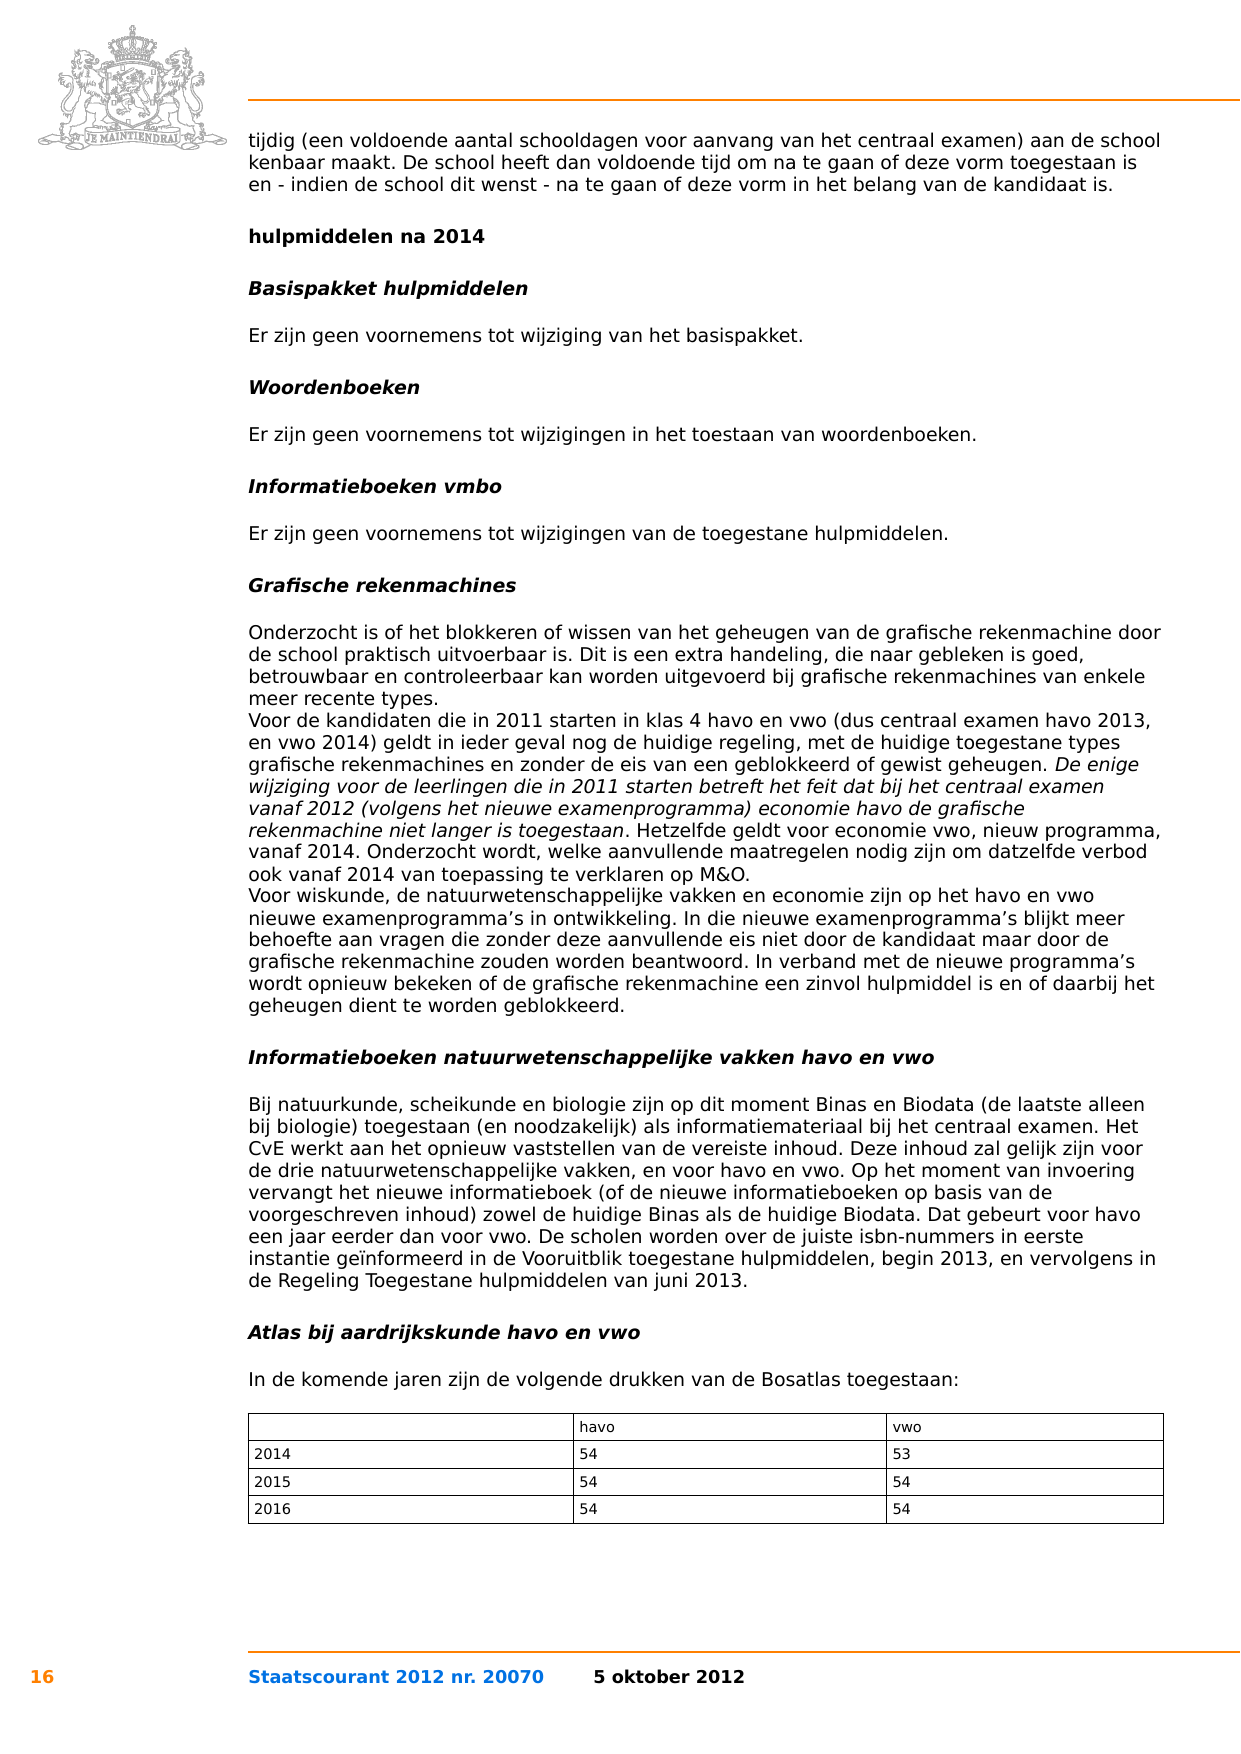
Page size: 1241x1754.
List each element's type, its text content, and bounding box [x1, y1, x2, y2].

table_header havo [574, 1414, 886, 1440]
picture [38, 25, 227, 150]
subtitle Basispakket hulpmiddelen [248, 278, 1163, 300]
subtitle Woordenboeken [248, 377, 1163, 399]
subtitle hulpmiddelen na 2014 [248, 226, 1163, 248]
table_cell 53 [887, 1441, 1163, 1468]
text Er zijn geen voornemens tot wijzigingen van de toegestane hulpmiddelen. [248, 523, 1163, 545]
text Voor de kandidaten die in 2011 starten in klas 4 havo en vwo (dus centraal examen havo 2013, en vwo 2014) geldt in ieder geval nog de huidige regeling, met de huidige toegestane types grafische rekenmachines en zonder de eis van een geblokkeerd of gewist geheugen. De enige wijziging voor de leerlingen die in 2011 starten betreft het feit dat bij het centraal examen vanaf 2012 (volgens het nieuwe examenprogramma) economie havo de grafische rekenmachine niet langer is toegestaan. Hetzelfde geldt voor economie vwo, nieuw programma, vanaf 2014. Onderzocht wordt, welke aanvullende maatregelen nodig zijn om datzelfde verbod ook vanaf 2014 van toepassing te verklaren op M&O. [248, 709, 1163, 885]
table_header vwo [887, 1414, 1163, 1440]
text tijdig (een voldoende aantal schooldagen voor aanvang van het centraal examen) aan de school kenbaar maakt. De school heeft dan voldoende tijd om na te gaan of deze vorm toegestaan is en - indien de school dit wenst - na te gaan of deze vorm in het belang van de kandidaat is. [248, 130, 1163, 196]
table_cell 2014 [249, 1441, 573, 1468]
text Er zijn geen voornemens tot wijziging van het basispakket. [248, 325, 1163, 347]
subtitle Atlas bij aardrijkskunde havo en vwo [248, 1322, 1163, 1344]
subtitle Informatieboeken vmbo [248, 476, 1163, 498]
text Onderzocht is of het blokkeren of wissen van het geheugen van de grafische rekenmachine door de school praktisch uitvoerbaar is. Dit is een extra handeling, die naar gebleken is goed, betrouwbaar en controleerbaar kan worden uitgevoerd bij grafische rekenmachines van enkele meer recente types. [248, 622, 1163, 709]
table_cell 54 [887, 1469, 1163, 1495]
text In de komende jaren zijn de volgende drukken van de Bosatlas toegestaan: [248, 1369, 1163, 1391]
table_cell 2016 [249, 1496, 573, 1522]
subtitle Informatieboeken natuurwetenschappelijke vakken havo en vwo [248, 1047, 1163, 1069]
text Voor wiskunde, de natuurwetenschappelijke vakken en economie zijn op het havo en vwo nieuwe examenprogramma’s in ontwikkeling. In die nieuwe examenprogramma’s blijkt meer behoefte aan vragen die zonder deze aanvullende eis niet door de kandidaat maar door de grafische rekenmachine zouden worden beantwoord. In verband met de nieuwe programma’s wordt opnieuw bekeken of de grafische rekenmachine een zinvol hulpmiddel is en of daarbij het geheugen dient te worden geblokkeerd. [248, 885, 1163, 1017]
text Bij natuurkunde, scheikunde en biologie zijn op dit moment Binas en Biodata (de laatste alleen bij biologie) toegestaan (en noodzakelijk) als informatiemateriaal bij het centraal examen. Het CvE werkt aan het opnieuw vaststellen van de vereiste inhoud. Deze inhoud zal gelijk zijn voor de drie natuurwetenschappelijke vakken, en voor havo en vwo. Op het moment van invoering vervangt het nieuwe informatieboek (of de nieuwe informatieboeken op basis van de voorgeschreven inhoud) zowel de huidige Binas als de huidige Biodata. Dat gebeurt voor havo een jaar eerder dan voor vwo. De scholen worden over de juiste isbn-nummers in eerste instantie geïnformeerd in de Vooruitblik toegestane hulpmiddelen, begin 2013, en vervolgens in de Regeling Toegestane hulpmiddelen van juni 2013. [248, 1094, 1163, 1292]
table_cell 54 [574, 1441, 886, 1468]
table_cell 54 [574, 1496, 886, 1522]
subtitle Grafische rekenmachines [248, 575, 1163, 597]
table_cell 54 [574, 1469, 886, 1495]
table_header [249, 1414, 573, 1440]
table_cell 54 [887, 1496, 1163, 1522]
text Er zijn geen voornemens tot wijzigingen in het toestaan van woordenboeken. [248, 424, 1163, 446]
table_cell 2015 [249, 1469, 573, 1495]
